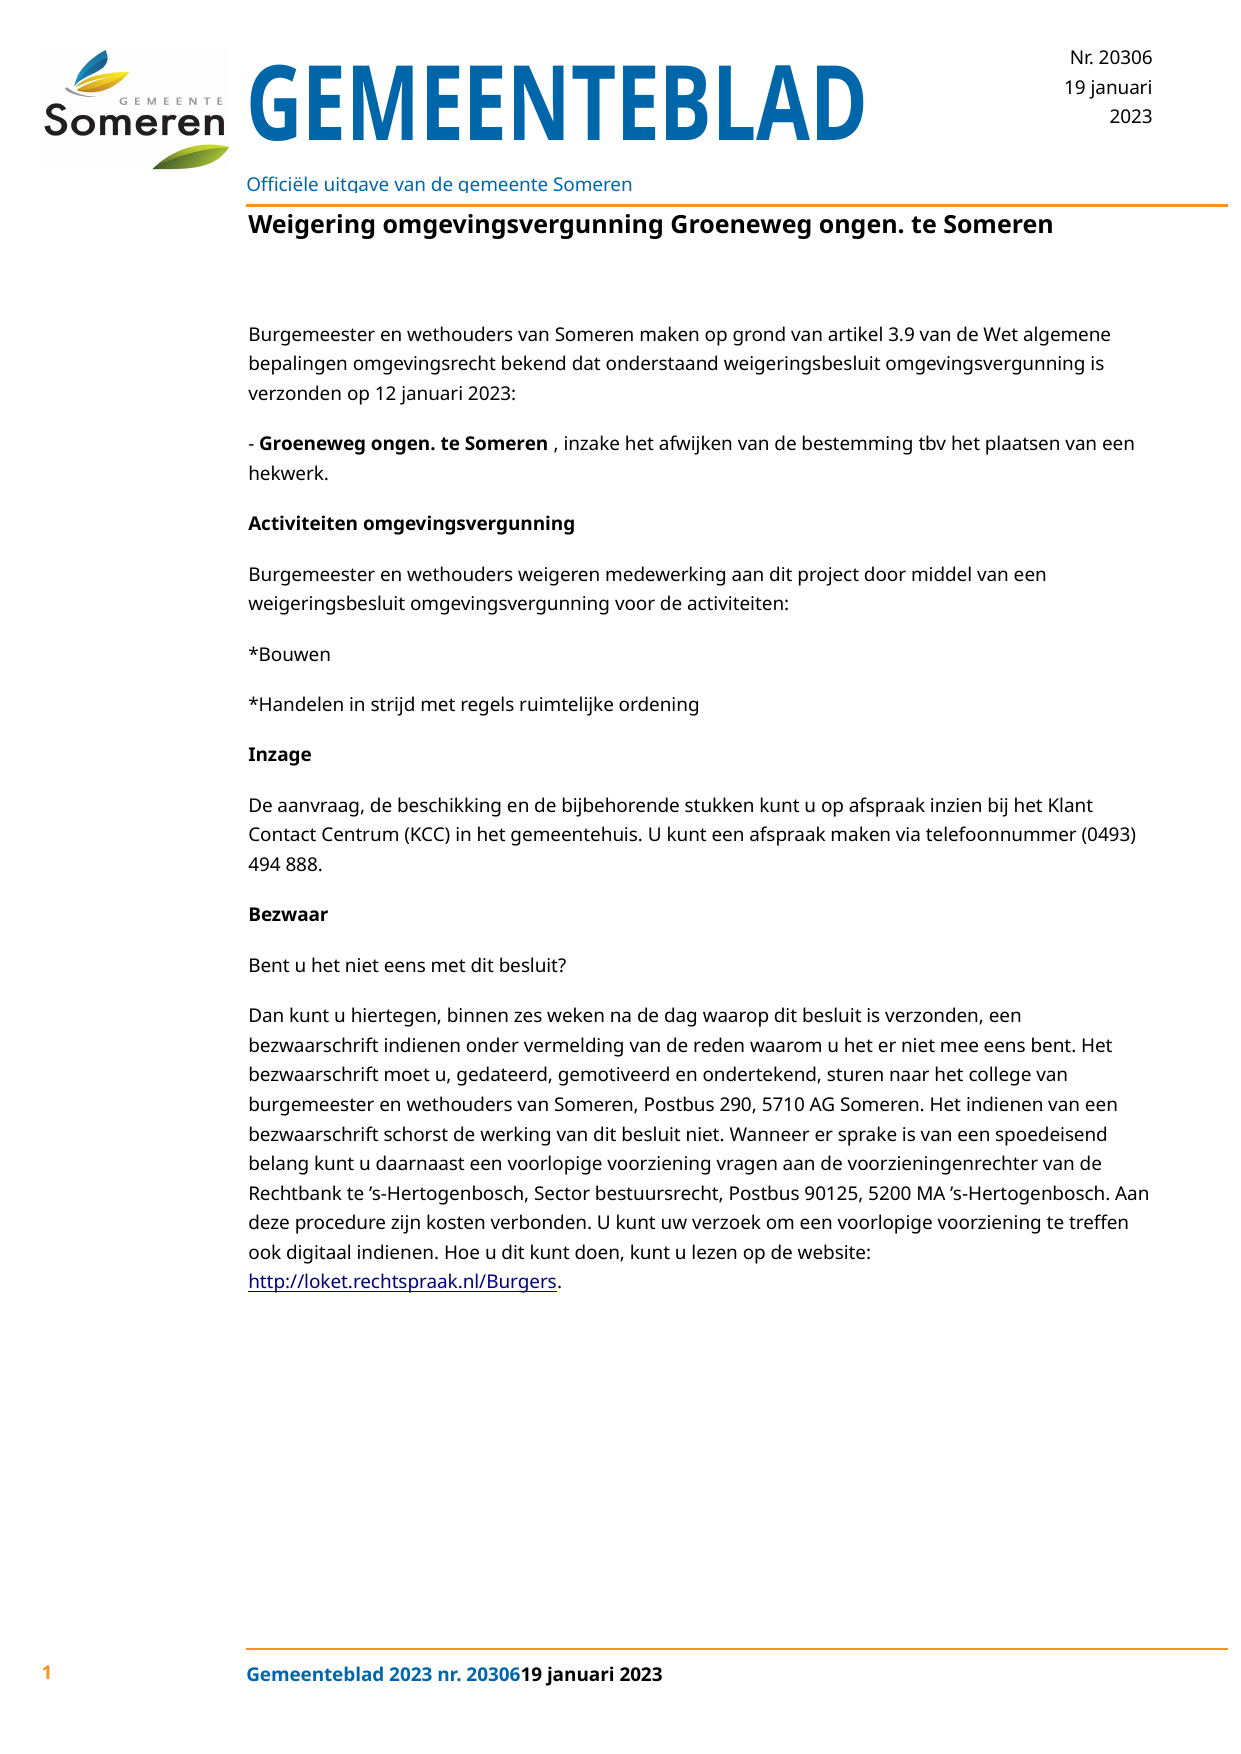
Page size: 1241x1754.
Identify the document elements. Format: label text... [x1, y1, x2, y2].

text - Groeneweg ongen. te Someren , inzake het afwijken van de bestemming tbv het plaatsen van een hekwerk. [248, 430, 1152, 486]
text Inzage [248, 742, 1152, 767]
picture [41, 47, 231, 172]
text De aanvraag, de beschikking en de bijbehorende stukken kunt u op afspraak inzien bij het Klant Contact Centrum (KCC) in het gemeentehuis. U kunt een afspraak maken via telefoonnummer (0493) 494 888. [248, 792, 1152, 877]
text Dan kunt u hiertegen, binnen zes weken na de dag waarop dit besluit is verzonden, een bezwaarschrift indienen onder vermelding van de reden waarom u het er niet mee eens bent. Het bezwaarschrift moet u, gedateerd, gemotiveerd en ondertekend, sturen naar het college van burgemeester en wethouders van Someren, Postbus 290, 5710 AG Someren. Het indienen van een bezwaarschrift schorst de werking van dit besluit niet. Wanneer er sprake is van een spoedeisend belang kunt u daarnaast een voorlopige voorziening vragen aan de voorzieningenrechter van de Rechtbank te ’s-Hertogenbosch, Sector bestuursrecht, Postbus 90125, 5200 MA ’s-Hertogenbosch. Aan deze procedure zijn kosten verbonden. U kunt uw verzoek om een voorlopige voorziening te treffen ook digitaal indienen. Hoe u dit kunt doen, kunt u lezen op de website: http://loket.rechtspraak.nl/Burgers. [248, 1002, 1152, 1294]
text *Handelen in strijd met regels ruimtelijke ordening [248, 691, 1152, 717]
text Weigering omgevingsvergunning Groeneweg ongen. te Someren [248, 207, 1152, 241]
text Burgemeester en wethouders van Someren maken op grond van artikel 3.9 van de Wet algemene bepalingen omgevingsrecht bekend dat onderstaand weigeringsbesluit omgevingsvergunning is verzonden op 12 januari 2023: [248, 321, 1152, 406]
text Burgemeester en wethouders weigeren medewerking aan dit project door middel van een weigeringsbesluit omgevingsvergunning voor de activiteiten: [248, 561, 1152, 616]
text Bent u het niet eens met dit besluit? [248, 952, 1152, 978]
text Bezwaar [248, 902, 1152, 927]
text Activiteiten omgevingsvergunning [248, 510, 1152, 536]
text *Bouwen [248, 641, 1152, 666]
